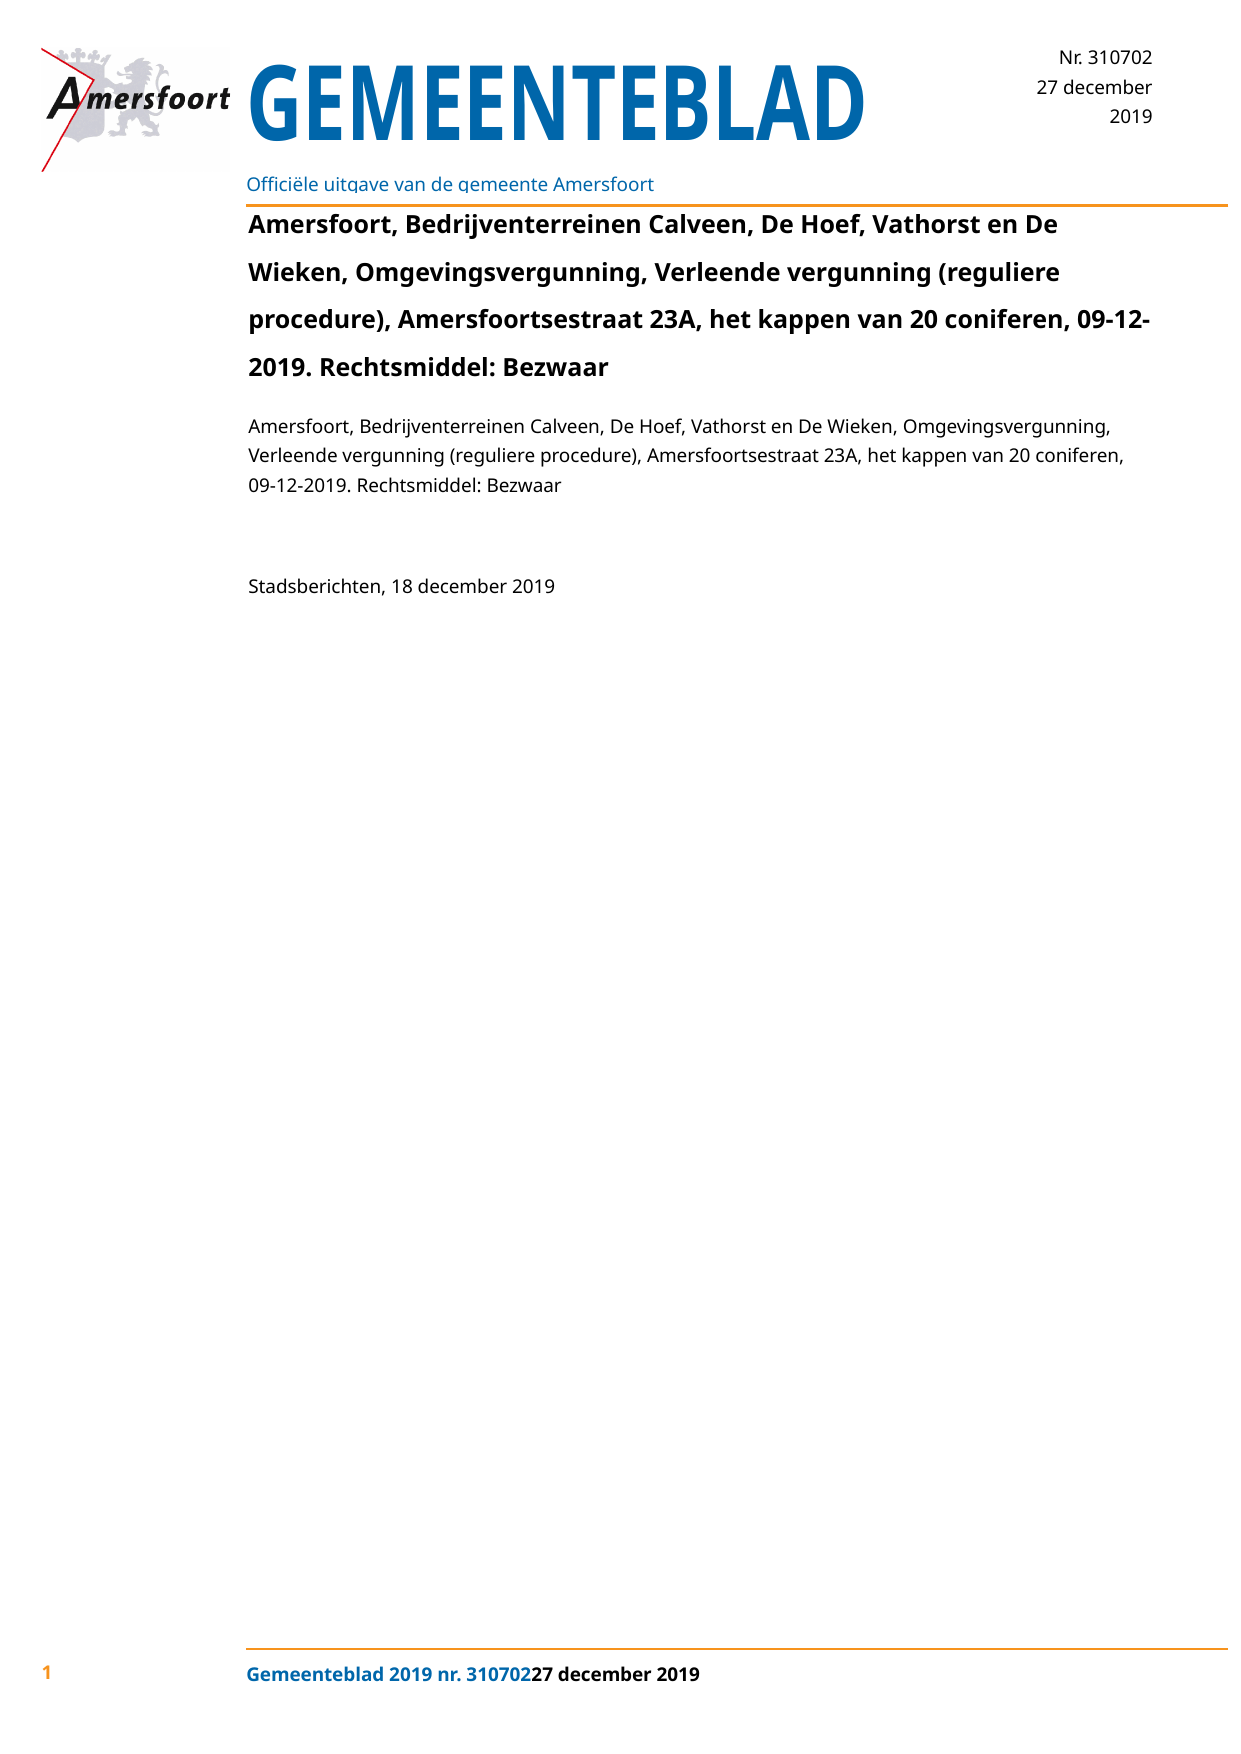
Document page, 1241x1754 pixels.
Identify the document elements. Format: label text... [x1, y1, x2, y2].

text Amersfoort, Bedrijventerreinen Calveen, De Hoef, Vathorst en De Wieken, Omgevingsvergunning, Verleende vergunning (reguliere procedure), Amersfoortsestraat 23A, het kappen van 20 coniferen, 09-12-2019. Rechtsmiddel: Bezwaar [248, 413, 1152, 498]
text Amersfoort, Bedrijventerreinen Calveen, De Hoef, Vathorst en De Wieken, Omgevingsvergunning, Verleende vergunning (reguliere procedure), Amersfoortsestraat 23A, het kappen van 20 coniferen, 09-12-2019. Rechtsmiddel: Bezwaar [248, 207, 1152, 384]
text Stadsberichten, 18 december 2019 [248, 573, 1152, 599]
picture [41, 47, 231, 172]
